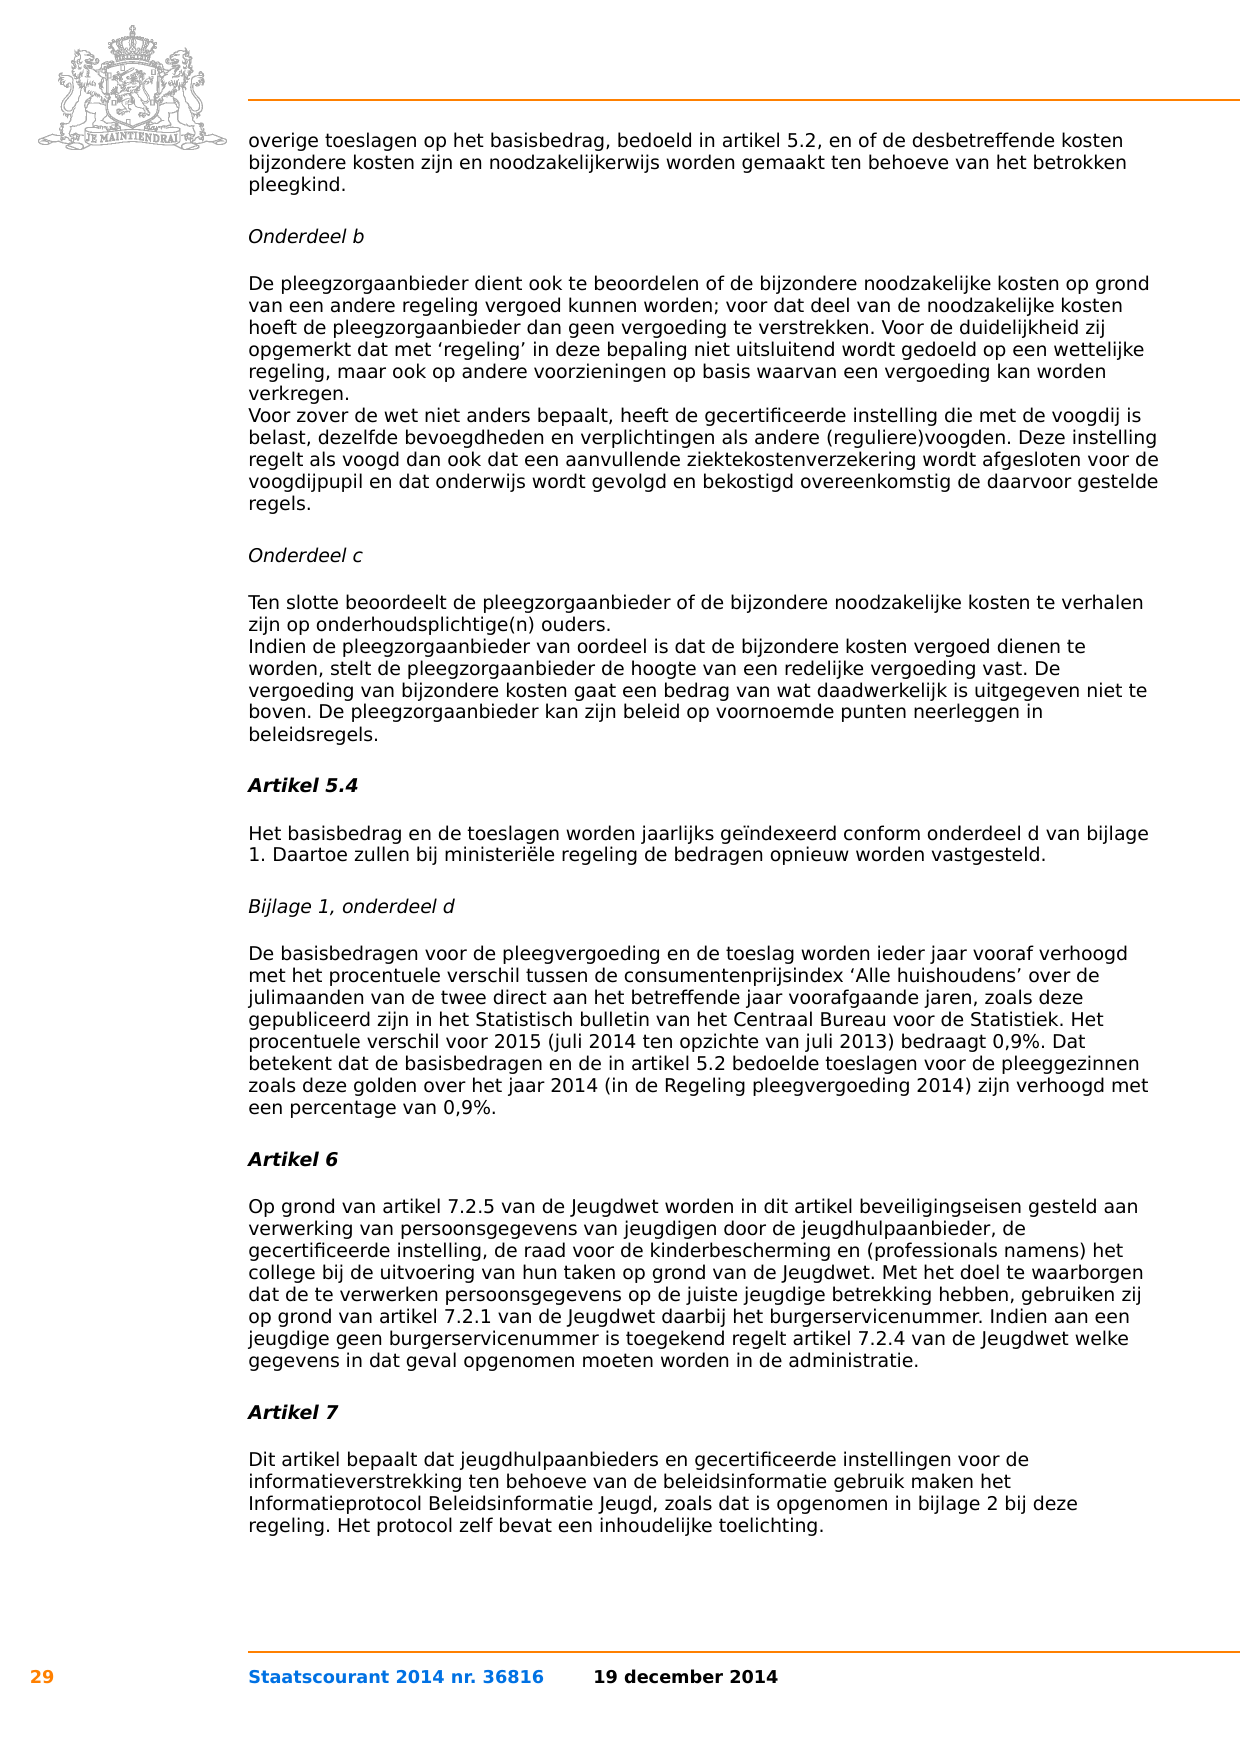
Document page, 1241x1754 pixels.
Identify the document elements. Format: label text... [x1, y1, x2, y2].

text Dit artikel bepaalt dat jeugdhulpaanbieders en gecertificeerde instellingen voor de informatieverstrekking ten behoeve van de beleidsinformatie gebruik maken het Informatieprotocol Beleidsinformatie Jeugd, zoals dat is opgenomen in bijlage 2 bij deze regeling. Het protocol zelf bevat een inhoudelijke toelichting. [248, 1449, 1163, 1537]
text Voor zover de wet niet anders bepaalt, heeft de gecertificeerde instelling die met de voogdij is belast, dezelfde bevoegdheden en verplichtingen als andere (reguliere)voogden. Deze instelling regelt als voogd dan ook dat een aanvullende ziektekostenverzekering wordt afgesloten voor de voogdijpupil en dat onderwijs wordt gevolgd en bekostigd overeenkomstig de daarvoor gestelde regels. [248, 405, 1163, 514]
subtitle Artikel 6 [248, 1149, 1163, 1171]
subtitle Artikel 7 [248, 1402, 1163, 1424]
text De basisbedragen voor de pleegvergoeding en de toeslag worden ieder jaar vooraf verhoogd met het procentuele verschil tussen de consumentenprijsindex ‘Alle huishoudens’ over de julimaanden van de twee direct aan het betreffende jaar voorafgaande jaren, zoals deze gepubliceerd zijn in het Statistisch bulletin van het Centraal Bureau voor de Statistiek. Het procentuele verschil voor 2015 (juli 2014 ten opzichte van juli 2013) bedraagt 0,9%. Dat betekent dat de basisbedragen en de in artikel 5.2 bedoelde toeslagen voor de pleeggezinnen zoals deze golden over het jaar 2014 (in de Regeling pleegvergoeding 2014) zijn verhoogd met een percentage van 0,9%. [248, 943, 1163, 1119]
subtitle Onderdeel b [248, 226, 1163, 248]
text De pleegzorgaanbieder dient ook te beoordelen of de bijzondere noodzakelijke kosten op grond van een andere regeling vergoed kunnen worden; voor dat deel van de noodzakelijke kosten hoeft de pleegzorgaanbieder dan geen vergoeding te verstrekken. Voor de duidelijkheid zij opgemerkt dat met ‘regeling’ in deze bepaling niet uitsluitend wordt gedoeld op een wettelijke regeling, maar ook op andere voorzieningen op basis waarvan een vergoeding kan worden verkregen. [248, 273, 1163, 405]
text Indien de pleegzorgaanbieder van oordeel is dat de bijzondere kosten vergoed dienen te worden, stelt de pleegzorgaanbieder de hoogte van een redelijke vergoeding vast. De vergoeding van bijzondere kosten gaat een bedrag van wat daadwerkelijk is uitgegeven niet te boven. De pleegzorgaanbieder kan zijn beleid op voornoemde punten neerleggen in beleidsregels. [248, 636, 1163, 745]
subtitle Onderdeel c [248, 544, 1163, 567]
text overige toeslagen op het basisbedrag, bedoeld in artikel 5.2, en of de desbetreffende kosten bijzondere kosten zijn en noodzakelijkerwijs worden gemaakt ten behoeve van het betrokken pleegkind. [248, 130, 1163, 196]
text Ten slotte beoordeelt de pleegzorgaanbieder of de bijzondere noodzakelijke kosten te verhalen zijn op onderhoudsplichtige(n) ouders. [248, 592, 1163, 636]
text Op grond van artikel 7.2.5 van de Jeugdwet worden in dit artikel beveiligingseisen gesteld aan verwerking van persoonsgegevens van jeugdigen door de jeugdhulpaanbieder, de gecertificeerde instelling, de raad voor de kinderbescherming en (professionals namens) het college bij de uitvoering van hun taken op grond van de Jeugdwet. Met het doel te waarborgen dat de te verwerken persoonsgegevens op de juiste jeugdige betrekking hebben, gebruiken zij op grond van artikel 7.2.1 van de Jeugdwet daarbij het burgerservicenummer. Indien aan een jeugdige geen burgerservicenummer is toegekend regelt artikel 7.2.4 van de Jeugdwet welke gegevens in dat geval opgenomen moeten worden in de administratie. [248, 1196, 1163, 1372]
picture [38, 25, 227, 150]
subtitle Artikel 5.4 [248, 775, 1163, 797]
subtitle Bijlage 1, onderdeel d [248, 896, 1163, 918]
text Het basisbedrag en de toeslagen worden jaarlijks geïndexeerd conform onderdeel d van bijlage 1. Daartoe zullen bij ministeriële regeling de bedragen opnieuw worden vastgesteld. [248, 822, 1163, 866]
